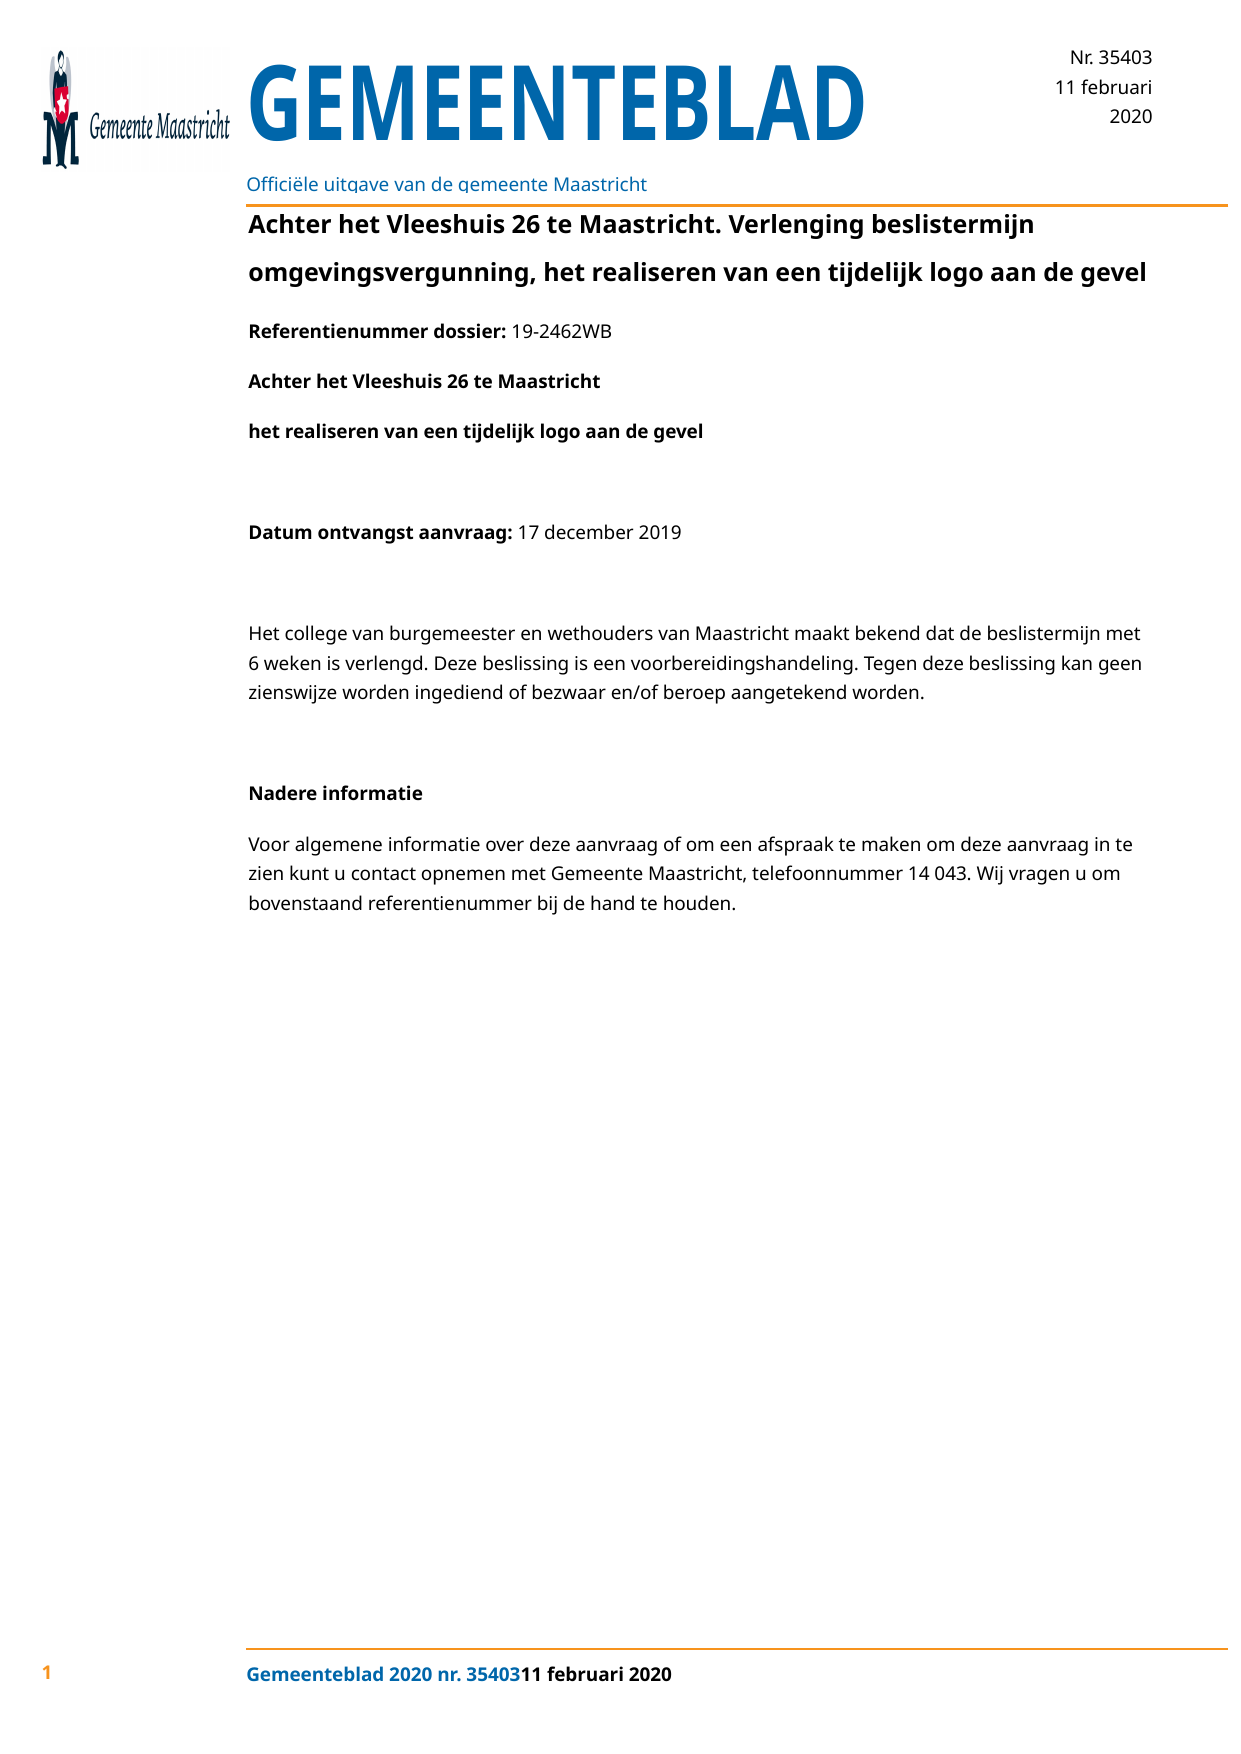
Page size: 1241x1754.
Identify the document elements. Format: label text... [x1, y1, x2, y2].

text Het college van burgemeester en wethouders van Maastricht maakt bekend dat de beslistermijn met 6 weken is verlengd. Deze beslissing is een voorbereidingshandeling. Tegen deze beslissing kan geen zienswijze worden ingediend of bezwaar en/of beroep aangetekend worden. [248, 620, 1152, 705]
text Nadere informatie [248, 780, 1152, 806]
text Voor algemene informatie over deze aanvraag of om een afspraak te maken om deze aanvraag in te zien kunt u contact opnemen met Gemeente Maastricht, telefoonnummer 14 043. Wij vragen u om bovenstaand referentienummer bij de hand te houden. [248, 831, 1152, 916]
picture [41, 47, 231, 172]
text het realiseren van een tijdelijk logo aan de gevel [248, 419, 1152, 444]
text Achter het Vleeshuis 26 te Maastricht [248, 368, 1152, 394]
text Achter het Vleeshuis 26 te Maastricht. Verlenging beslistermijn omgevingsvergunning, het realiseren van een tijdelijk logo aan de gevel [248, 207, 1152, 288]
text Datum ontvangst aanvraag: 17 december 2019 [248, 519, 1152, 545]
text Referentienummer dossier: 19-2462WB [248, 318, 1152, 344]
